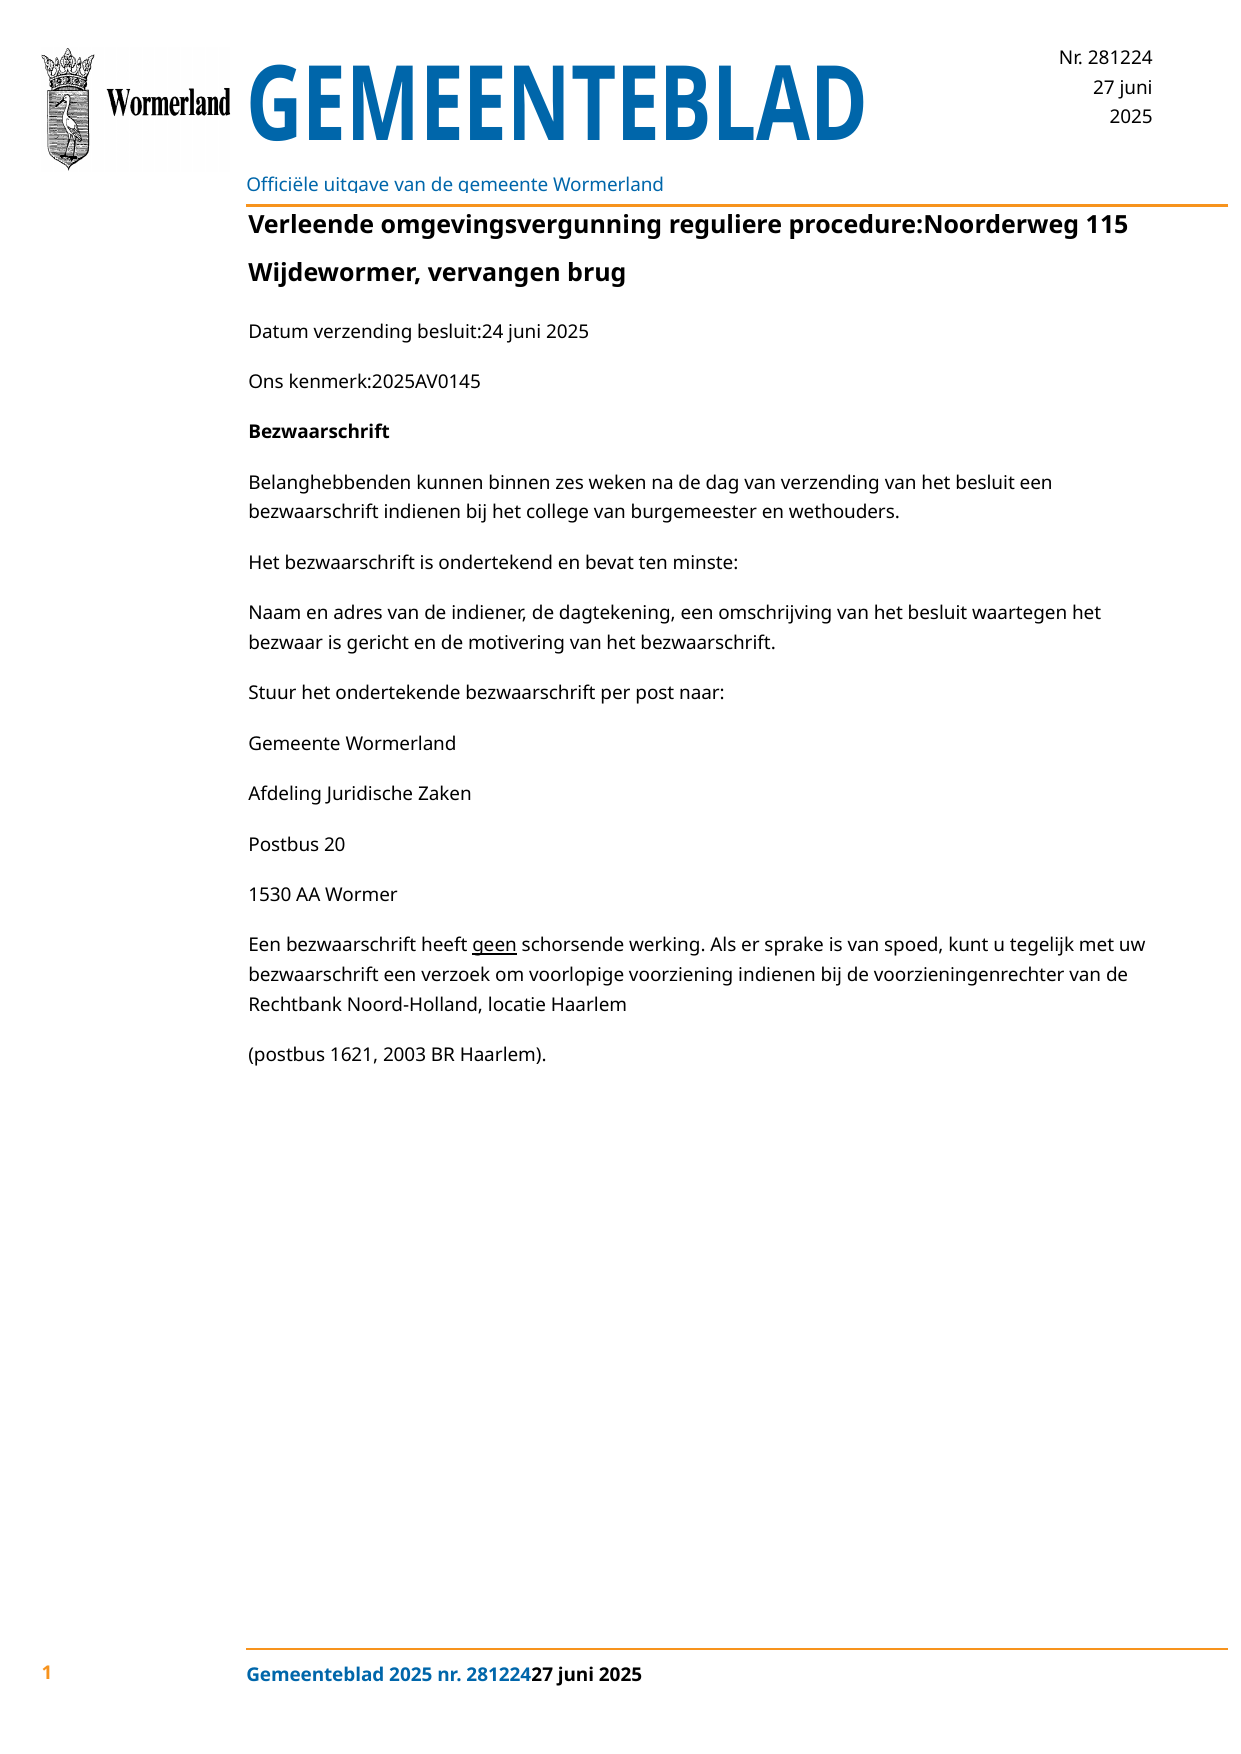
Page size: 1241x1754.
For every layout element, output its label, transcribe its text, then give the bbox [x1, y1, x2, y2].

text Postbus 20 [248, 831, 1152, 857]
text Gemeente Wormerland [248, 730, 1152, 756]
text Het bezwaarschrift is ondertekend en bevat ten minste: [248, 549, 1152, 575]
text Datum verzending besluit:24 juni 2025 [248, 318, 1152, 344]
text Bezwaarschrift [248, 419, 1152, 444]
text Afdeling Juridische Zaken [248, 780, 1152, 806]
text Een bezwaarschrift heeft geen schorsende werking. Als er sprake is van spoed, kunt u tegelijk met uw bezwaarschrift een verzoek om voorlopige voorziening indienen bij de voorzieningenrechter van de Rechtbank Noord-Holland, locatie Haarlem [248, 932, 1152, 1017]
picture [41, 47, 231, 172]
text Naam en adres van de indiener, de dagtekening, een omschrijving van het besluit waartegen het bezwaar is gericht en de motivering van het bezwaarschrift. [248, 599, 1152, 655]
text Stuur het ondertekende bezwaarschrift per post naar: [248, 679, 1152, 705]
text Verleende omgevingsvergunning reguliere procedure:Noorderweg 115 Wijdewormer, vervangen brug [248, 207, 1152, 288]
text Belanghebbenden kunnen binnen zes weken na de dag van verzending van het besluit een bezwaarschrift indienen bij het college van burgemeester en wethouders. [248, 469, 1152, 524]
text (postbus 1621, 2003 BR Haarlem). [248, 1041, 1152, 1067]
text Ons kenmerk:2025AV0145 [248, 368, 1152, 394]
text 1530 AA Wormer [248, 881, 1152, 907]
